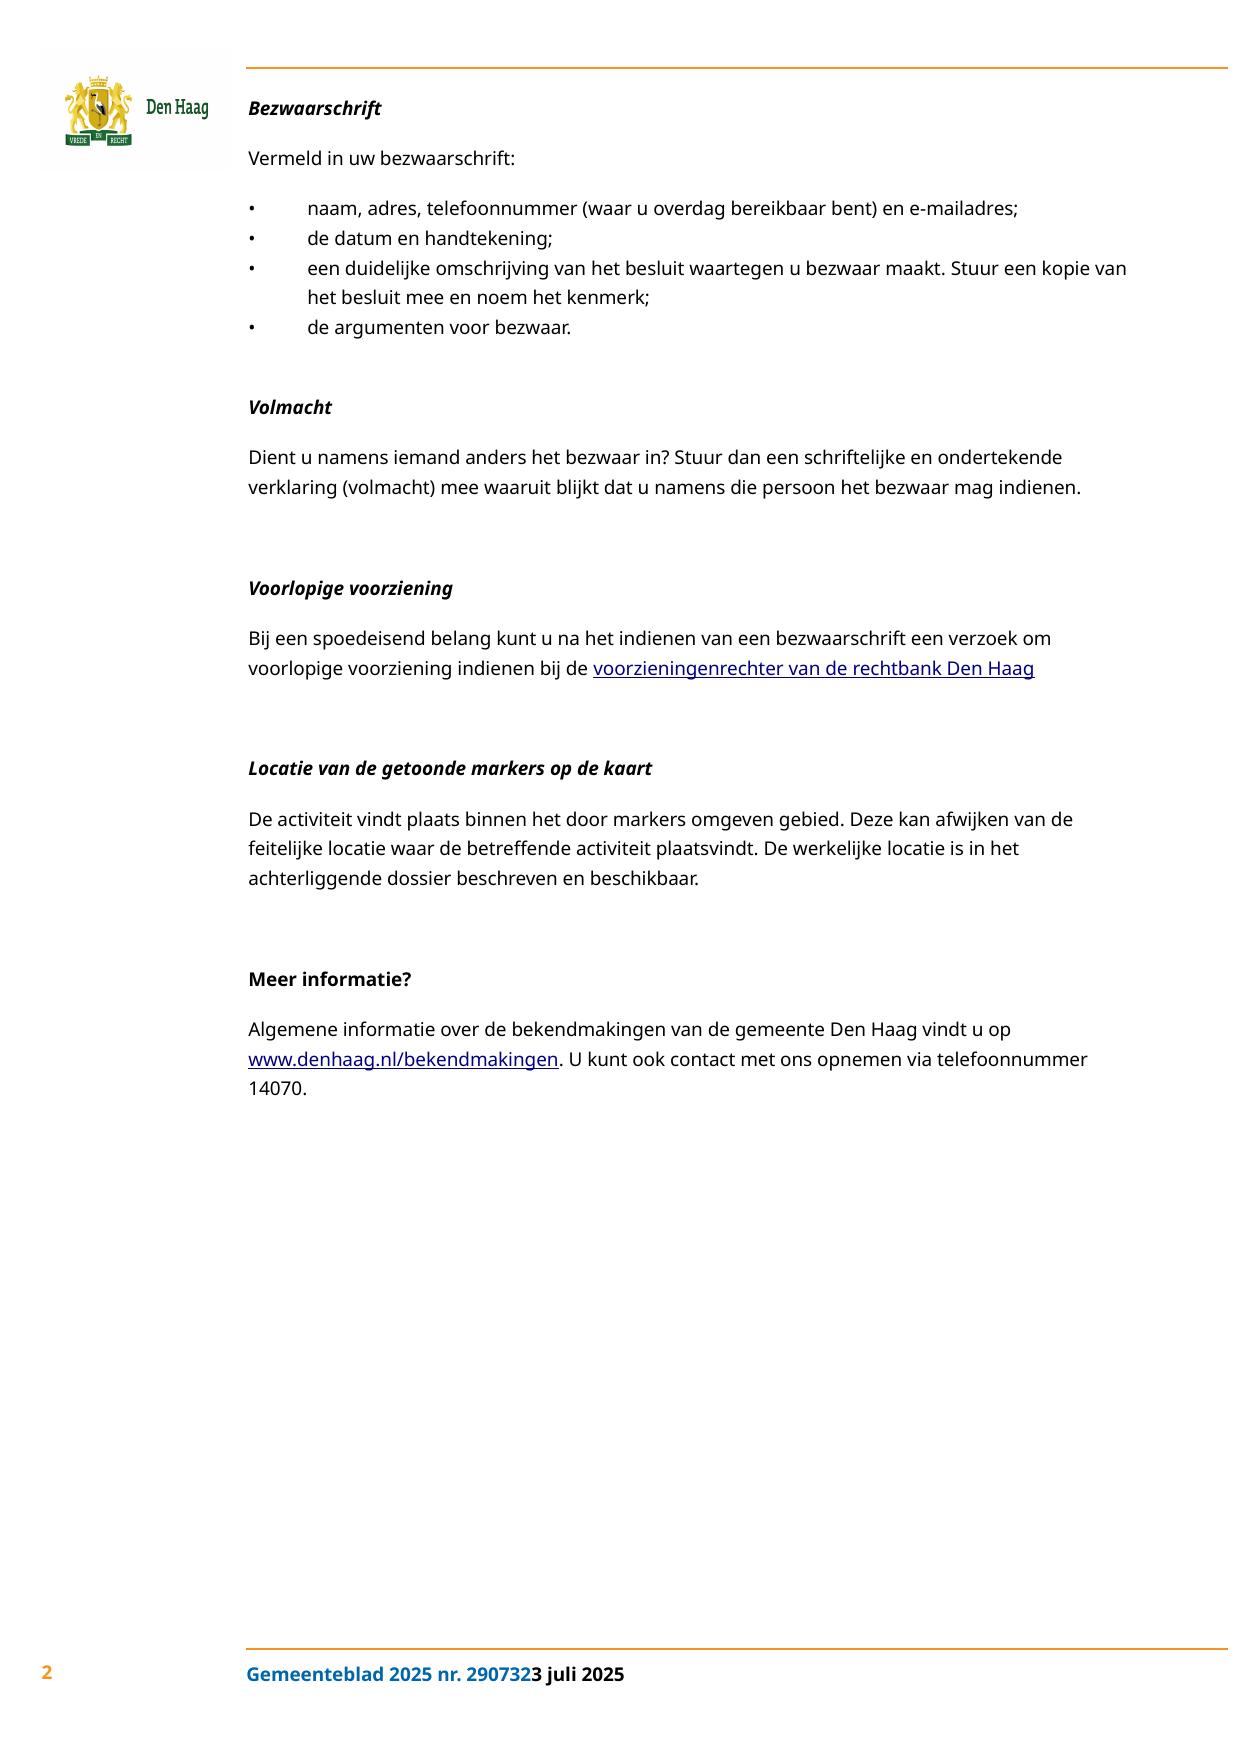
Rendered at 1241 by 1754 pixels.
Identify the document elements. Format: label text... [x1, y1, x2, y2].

text Dient u namens iemand anders het bezwaar in? Stuur dan een schriftelijke en ondertekende verklaring (volmacht) mee waaruit blijkt dat u namens die persoon het bezwaar mag indienen. [248, 444, 1152, 500]
text Bezwaarschrift [248, 95, 1152, 121]
text De activiteit vindt plaats binnen het door markers omgeven gebied. Deze kan afwijken van de feitelijke locatie waar de betreffende activiteit plaatsvindt. De werkelijke locatie is in het achterliggende dossier beschreven en beschikbaar. [248, 806, 1152, 891]
text Vermeld in uw bezwaarschrift: [248, 145, 1152, 171]
text Bij een spoedeisend belang kunt u na het indienen van een bezwaarschrift een verzoek om voorlopige voorziening indienen bij de voorzieningenrechter van de rechtbank Den Haag [248, 625, 1152, 681]
list de argumenten voor bezwaar. [248, 314, 1152, 340]
list naam, adres, telefoonnummer (waar u overdag bereikbaar bent) en e-mailadres; [248, 196, 1152, 221]
list de datum en handtekening; [248, 225, 1152, 251]
text Algemene informatie over de bekendmakingen van de gemeente Den Haag vindt u op www.denhaag.nl/bekendmakingen. U kunt ook contact met ons opnemen via telefoonnummer 14070. [248, 1016, 1152, 1101]
list een duidelijke omschrijving van het besluit waartegen u bezwaar maakt. Stuur een kopie van het besluit mee en noem het kenmerk; [248, 255, 1152, 310]
text Locatie van de getoonde markers op de kaart [248, 756, 1152, 781]
text Voorlopige voorziening [248, 575, 1152, 601]
text Volmacht [248, 394, 1152, 420]
text Meer informatie? [248, 966, 1152, 992]
picture [41, 47, 231, 172]
